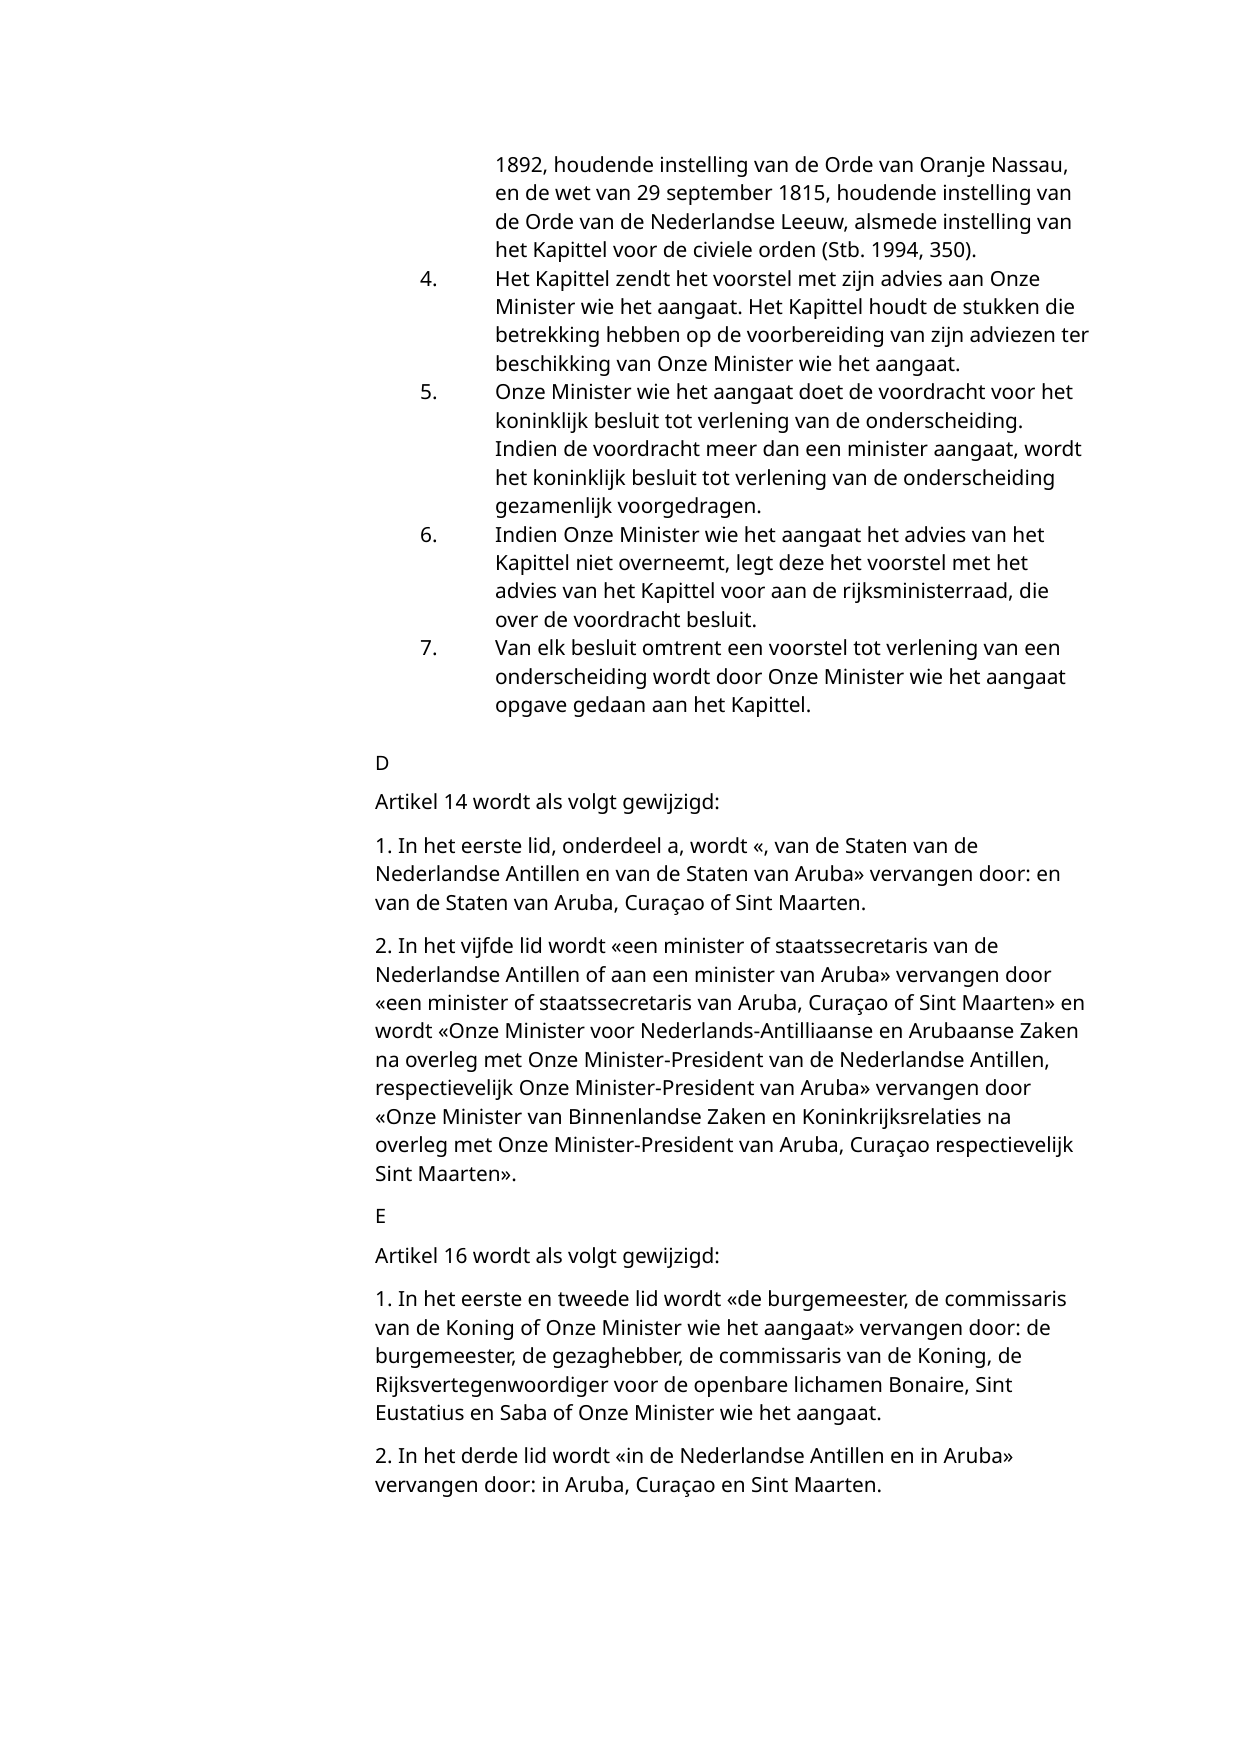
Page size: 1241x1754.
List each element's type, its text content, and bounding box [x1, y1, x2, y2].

text 2. In het vijfde lid wordt «een minister of staatssecretaris van de Nederlandse Antillen of aan een minister van Aruba» vervangen door «een minister of staatssecretaris van Aruba, Curaçao of Sint Maarten» en wordt «Onze Minister voor Nederlands-Antilliaanse en Arubaanse Zaken na overleg met Onze Minister-President van de Nederlandse Antillen, respectievelijk Onze Minister-President van Aruba» vervangen door «Onze Minister van Binnenlandse Zaken en Koninkrijksrelaties na overleg met Onze Minister-President van Aruba, Curaçao respectievelijk Sint Maarten». [375, 931, 1090, 1187]
list Onze Minister wie het aangaat doet de voordracht voor het koninklijk besluit tot verlening van de onderscheiding. Indien de voordracht meer dan een minister aangaat, wordt het koninklijk besluit tot verlening van de onderscheiding gezamenlijk voorgedragen. [420, 377, 1090, 520]
text 1. In het eerste en tweede lid wordt «de burgemeester, de commissaris van de Koning of Onze Minister wie het aangaat» vervangen door: de burgemeester, de gezaghebber, de commissaris van de Koning, de Rijksvertegenwoordiger voor de openbare lichamen Bonaire, Sint Eustatius en Saba of Onze Minister wie het aangaat. [375, 1284, 1090, 1427]
text D [375, 749, 1090, 776]
list Indien Onze Minister wie het aangaat het advies van het Kapittel niet overneemt, legt deze het voorstel met het advies van het Kapittel voor aan de rijksministerraad, die over de voordracht besluit. [420, 520, 1090, 633]
list Van elk besluit omtrent een voorstel tot verlening van een onderscheiding wordt door Onze Minister wie het aangaat opgave gedaan aan het Kapittel. [420, 633, 1090, 719]
text 2. In het derde lid wordt «in de Nederlandse Antillen en in Aruba» vervangen door: in Aruba, Curaçao en Sint Maarten. [375, 1442, 1090, 1498]
text E [375, 1202, 1090, 1229]
text Artikel 16 wordt als volgt gewijzigd: [375, 1241, 1090, 1269]
text 1. In het eerste lid, onderdeel a, wordt «, van de Staten van de Nederlandse Antillen en van de Staten van Aruba» vervangen door: en van de Staten van Aruba, Curaçao of Sint Maarten. [375, 831, 1090, 916]
list Het Kapittel zendt het voorstel met zijn advies aan Onze Minister wie het aangaat. Het Kapittel houdt de stukken die betrekking hebben op de voorbereiding van zijn adviezen ter beschikking van Onze Minister wie het aangaat. [420, 264, 1090, 377]
list 1892, houdende instelling van de Orde van Oranje Nassau, en de wet van 29 september 1815, houdende instelling van de Orde van de Nederlandse Leeuw, alsmede instelling van het Kapittel voor de civiele orden (Stb. 1994, 350). [420, 150, 1090, 264]
text Artikel 14 wordt als volgt gewijzigd: [375, 787, 1090, 816]
